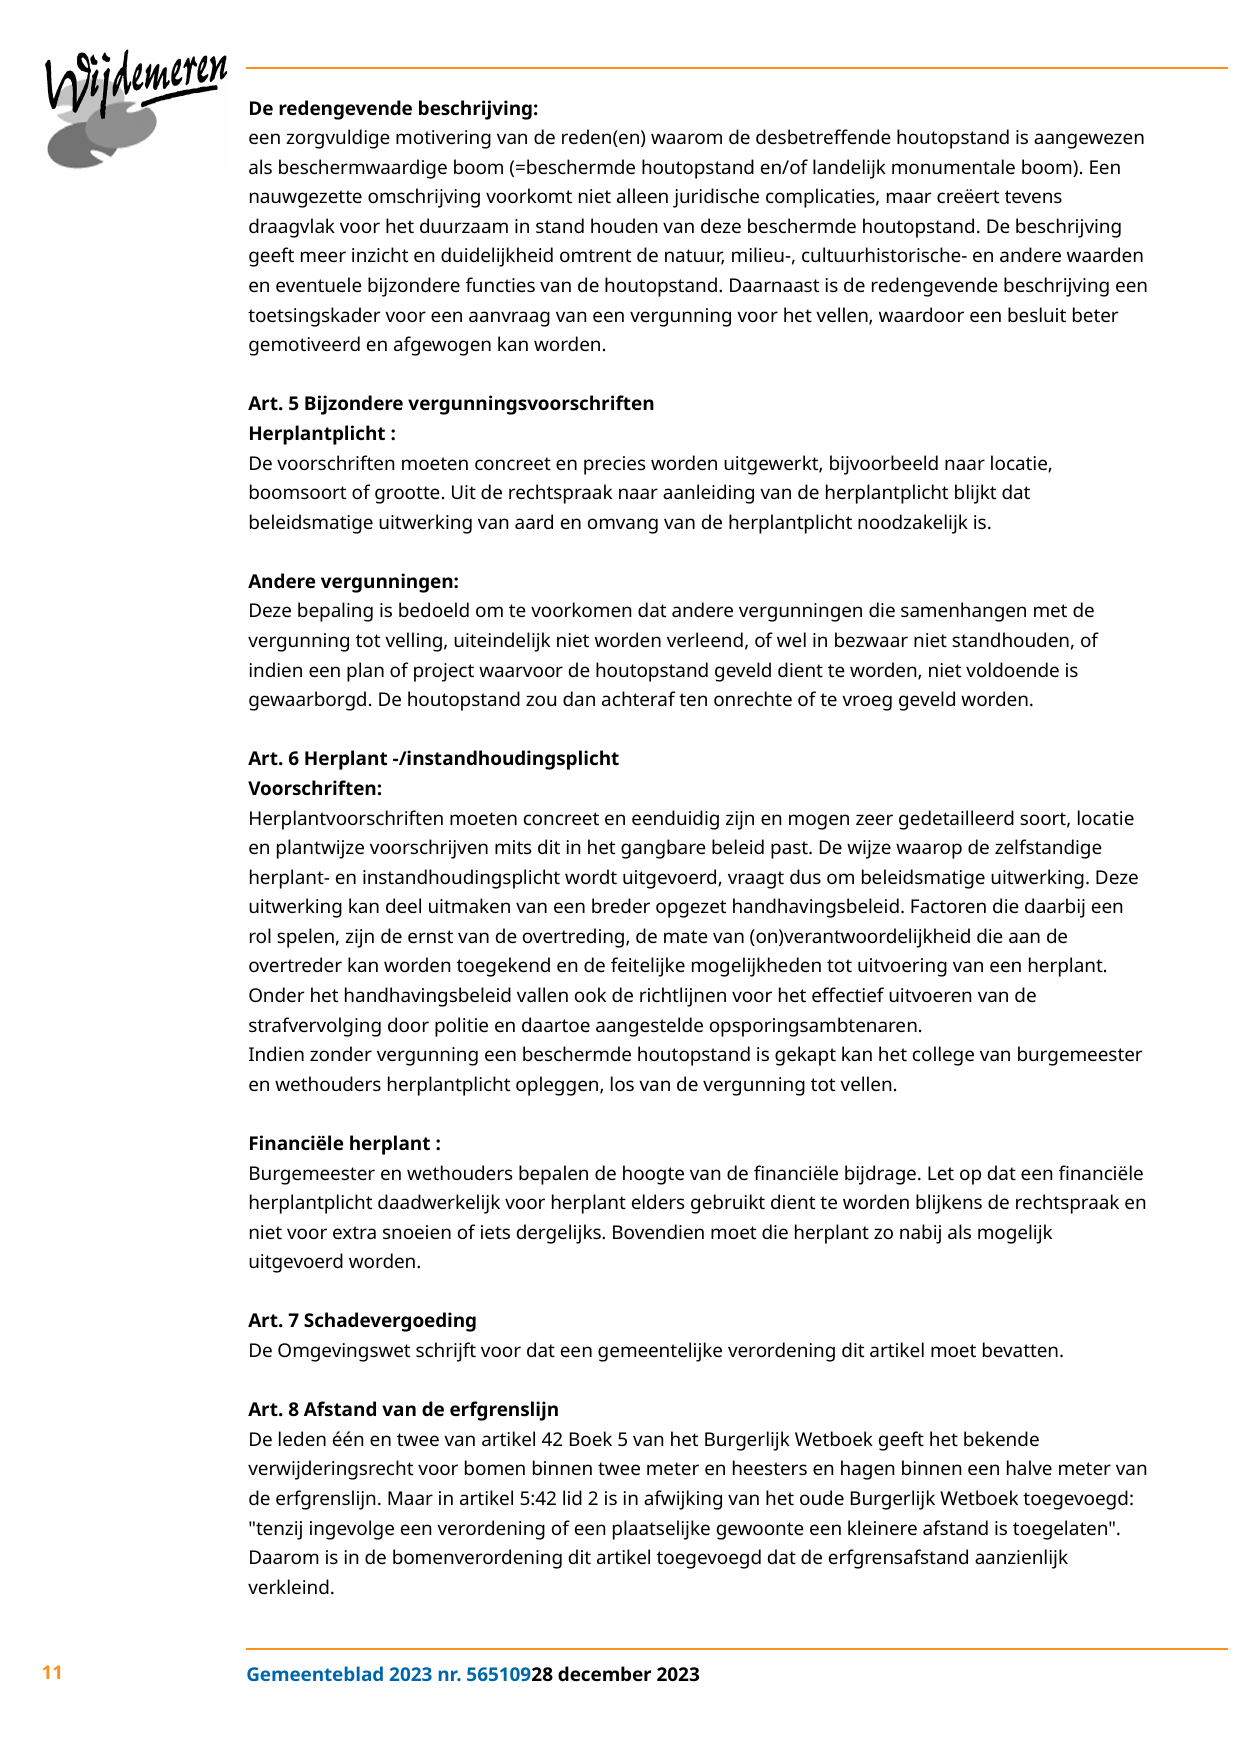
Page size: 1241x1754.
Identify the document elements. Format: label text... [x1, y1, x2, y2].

text Voorschriften: [248, 775, 1152, 801]
text Financiële herplant : [248, 1130, 1152, 1156]
text Herplantplicht : [248, 420, 1152, 446]
text Herplantvoorschriften moeten concreet en eenduidig zijn en mogen zeer gedetailleerd soort, locatie en plantwijze voorschrijven mits dit in het gangbare beleid past. De wijze waarop de zelfstandige herplant- en instandhoudingsplicht wordt uitgevoerd, vraagt dus om beleidsmatige uitwerking. Deze uitwerking kan deel uitmaken van een breder opgezet handhavingsbeleid. Factoren die daarbij een rol spelen, zijn de ernst van de overtreding, de mate van (on)verantwoordelijkheid die aan de overtreder kan worden toegekend en de feitelijke mogelijkheden tot uitvoering van een herplant. Onder het handhavingsbeleid vallen ook de richtlijnen voor het effectief uitvoeren van de strafvervolging door politie en daartoe aangestelde opsporingsambtenaren. [248, 805, 1152, 1038]
text Andere vergunningen: [248, 568, 1152, 594]
text Indien zonder vergunning een beschermde houtopstand is gekapt kan het college van burgemeester en wethouders herplantplicht opleggen, los van de vergunning tot vellen. [248, 1041, 1152, 1097]
picture [41, 47, 231, 172]
text Art. 7 Schadevergoeding [248, 1308, 1152, 1333]
text Deze bepaling is bedoeld om te voorkomen dat andere vergunningen die samenhangen met de vergunning tot velling, uiteindelijk niet worden verleend, of wel in bezwaar niet standhouden, of indien een plan of project waarvoor de houtopstand geveld dient te worden, niet voldoende is gewaarborgd. De houtopstand zou dan achteraf ten onrechte of te vroeg geveld worden. [248, 598, 1152, 712]
text Art. 5 Bijzondere vergunningsvoorschriften [248, 391, 1152, 416]
text De Omgevingswet schrijft voor dat een gemeentelijke verordening dit artikel moet bevatten. [248, 1337, 1152, 1363]
text De leden één en twee van artikel 42 Boek 5 van het Burgerlijk Wetboek geeft het bekende verwijderingsrecht voor bomen binnen twee meter en heesters en hagen binnen een halve meter van de erfgrenslijn. Maar in artikel 5:42 lid 2 is in afwijking van het oude Burgerlijk Wetboek toegevoegd: "tenzij ingevolge een verordening of een plaatselijke gewoonte een kleinere afstand is toegelaten". Daarom is in de bomenverordening dit artikel toegevoegd dat de erfgrensafstand aanzienlijk verkleind. [248, 1426, 1152, 1600]
text De redengevende beschrijving: [248, 95, 1152, 121]
text een zorgvuldige motivering van de reden(en) waarom de desbetreffende houtopstand is aangewezen als beschermwaardige boom (=beschermde houtopstand en/of landelijk monumentale boom). Een nauwgezette omschrijving voorkomt niet alleen juridische complicaties, maar creëert tevens draagvlak voor het duurzaam in stand houden van deze beschermde houtopstand. De beschrijving geeft meer inzicht en duidelijkheid omtrent de natuur, milieu-, cultuurhistorische- en andere waarden en eventuele bijzondere functies van de houtopstand. Daarnaast is de redengevende beschrijving een toetsingskader voor een aanvraag van een vergunning voor het vellen, waardoor een besluit beter gemotiveerd en afgewogen kan worden. [248, 124, 1152, 357]
text De voorschriften moeten concreet en precies worden uitgewerkt, bijvoorbeeld naar locatie, boomsoort of grootte. Uit de rechtspraak naar aanleiding van de herplantplicht blijkt dat beleidsmatige uitwerking van aard en omvang van de herplantplicht noodzakelijk is. [248, 450, 1152, 535]
text Burgemeester en wethouders bepalen de hoogte van de financiële bijdrage. Let op dat een financiële herplantplicht daadwerkelijk voor herplant elders gebruikt dient te worden blijkens de rechtspraak en niet voor extra snoeien of iets dergelijks. Bovendien moet die herplant zo nabij als mogelijk uitgevoerd worden. [248, 1160, 1152, 1274]
text Art. 6 Herplant -/instandhoudingsplicht [248, 746, 1152, 771]
text Art. 8 Afstand van de erfgrenslijn [248, 1396, 1152, 1422]
